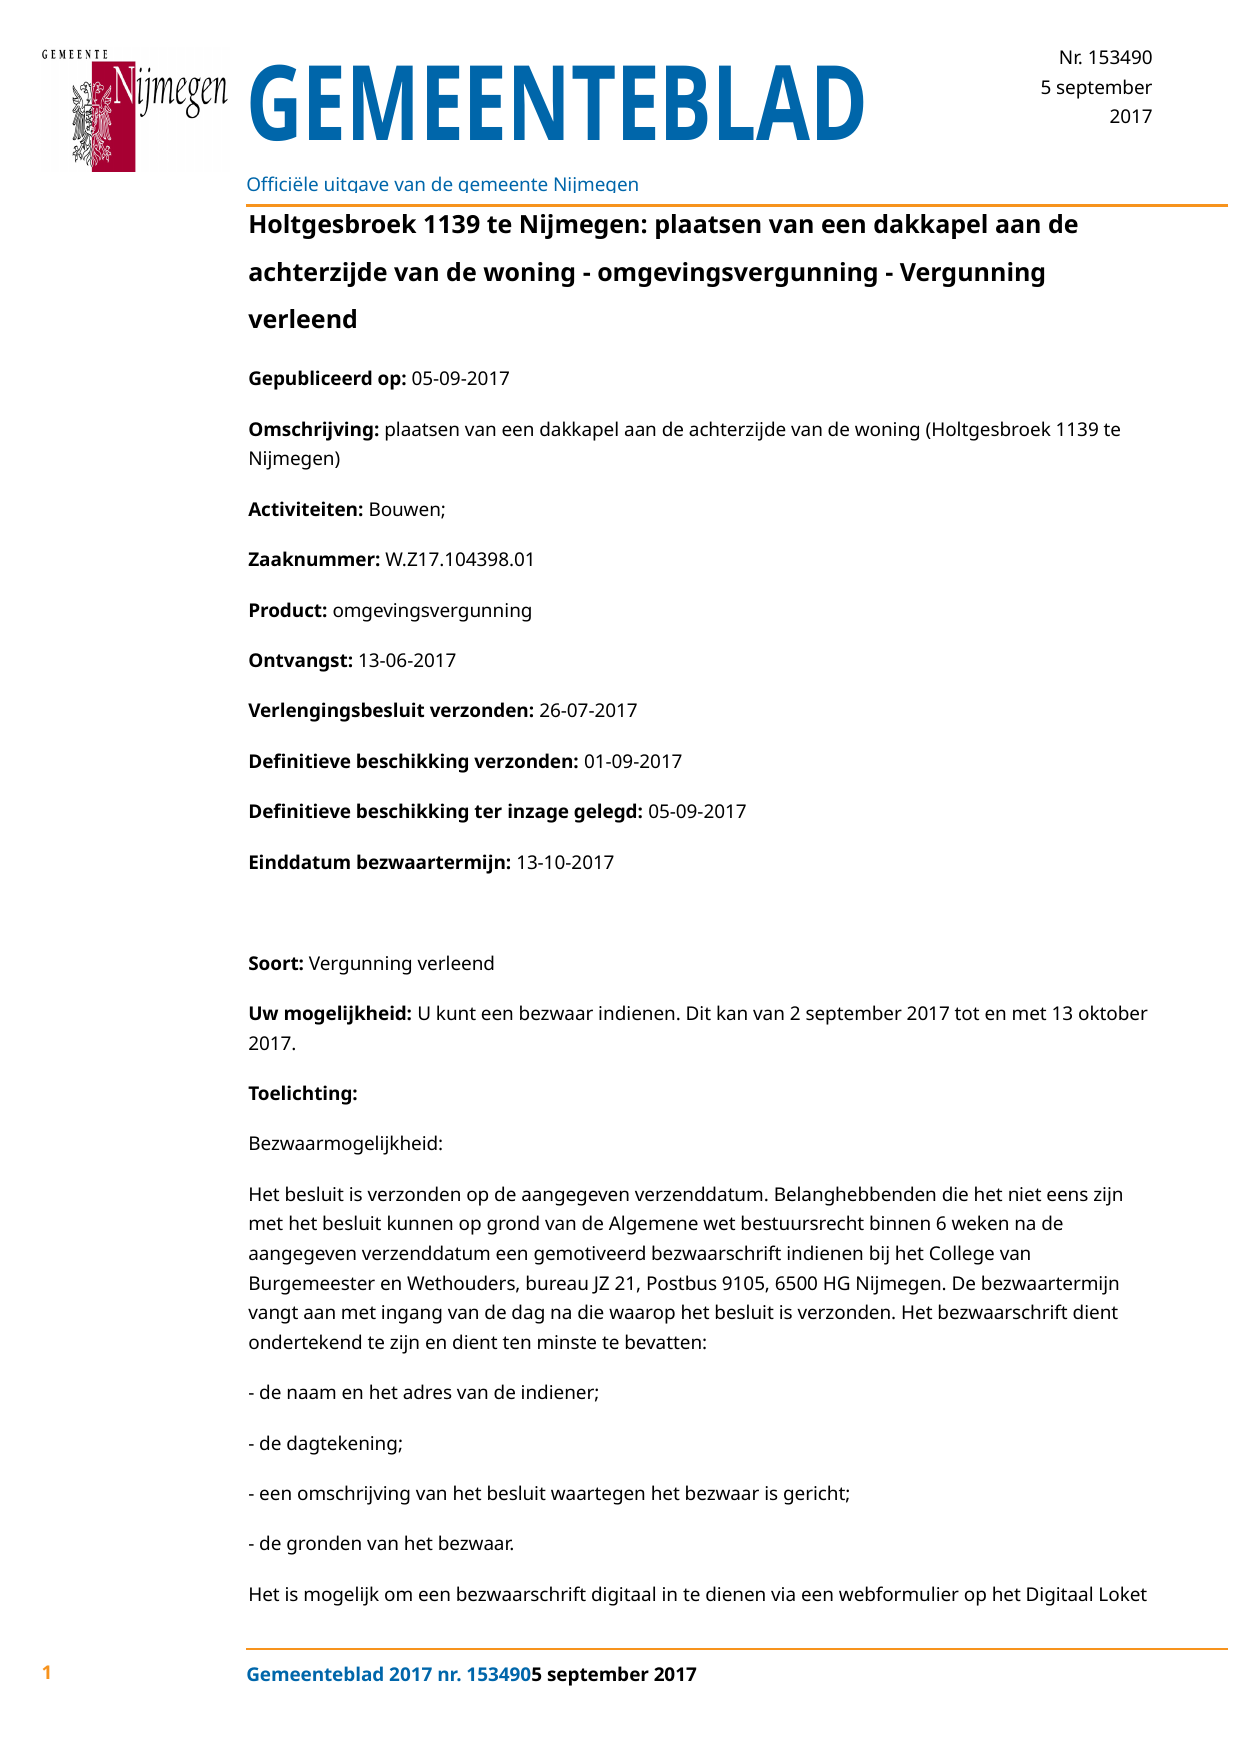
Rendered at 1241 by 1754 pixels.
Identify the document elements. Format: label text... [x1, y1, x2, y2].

text Product: omgevingsvergunning [248, 597, 1152, 622]
text Ontvangst: 13-06-2017 [248, 647, 1152, 673]
text Soort: Vergunning verleend [248, 950, 1152, 975]
text Omschrijving: plaatsen van een dakkapel aan de achterzijde van de woning (Holtgesbroek 1139 te Nijmegen) [248, 416, 1152, 471]
text Het besluit is verzonden op de aangegeven verzenddatum. Belanghebbenden die het niet eens zijn met het besluit kunnen op grond van de Algemene wet bestuursrecht binnen 6 weken na de aangegeven verzenddatum een gemotiveerd bezwaarschrift indienen bij het College van Burgemeester en Wethouders, bureau JZ 21, Postbus 9105, 6500 HG Nijmegen. De bezwaartermijn vangt aan met ingang van de dag na die waarop het besluit is verzonden. Het bezwaarschrift dient ondertekend te zijn en dient ten minste te bevatten: [248, 1181, 1152, 1354]
text Definitieve beschikking ter inzage gelegd: 05-09-2017 [248, 798, 1152, 824]
text Definitieve beschikking verzonden: 01-09-2017 [248, 748, 1152, 774]
picture [41, 47, 231, 172]
text Gepubliceerd op: 05-09-2017 [248, 366, 1152, 391]
text Zaaknummer: W.Z17.104398.01 [248, 546, 1152, 572]
text Toelichting: [248, 1080, 1152, 1106]
text Bezwaarmogelijkheid: [248, 1131, 1152, 1156]
text - de naam en het adres van de indiener; [248, 1379, 1152, 1405]
text - de dagtekening; [248, 1430, 1152, 1455]
text - de gronden van het bezwaar. [248, 1531, 1152, 1556]
text Holtgesbroek 1139 te Nijmegen: plaatsen van een dakkapel aan de achterzijde van de woning - omgevingsvergunning - Vergunning verleend [248, 207, 1152, 336]
text Activiteiten: Bouwen; [248, 496, 1152, 522]
text - een omschrijving van het besluit waartegen het bezwaar is gericht; [248, 1480, 1152, 1506]
text Verlengingsbesluit verzonden: 26-07-2017 [248, 698, 1152, 723]
text Uw mogelijkheid: U kunt een bezwaar indienen. Dit kan van 2 september 2017 tot en met 13 oktober 2017. [248, 1000, 1152, 1055]
text Einddatum bezwaartermijn: 13-10-2017 [248, 849, 1152, 874]
text Het is mogelijk om een bezwaarschrift digitaal in te dienen via een webformulier op het Digitaal Loket [248, 1581, 1152, 1607]
